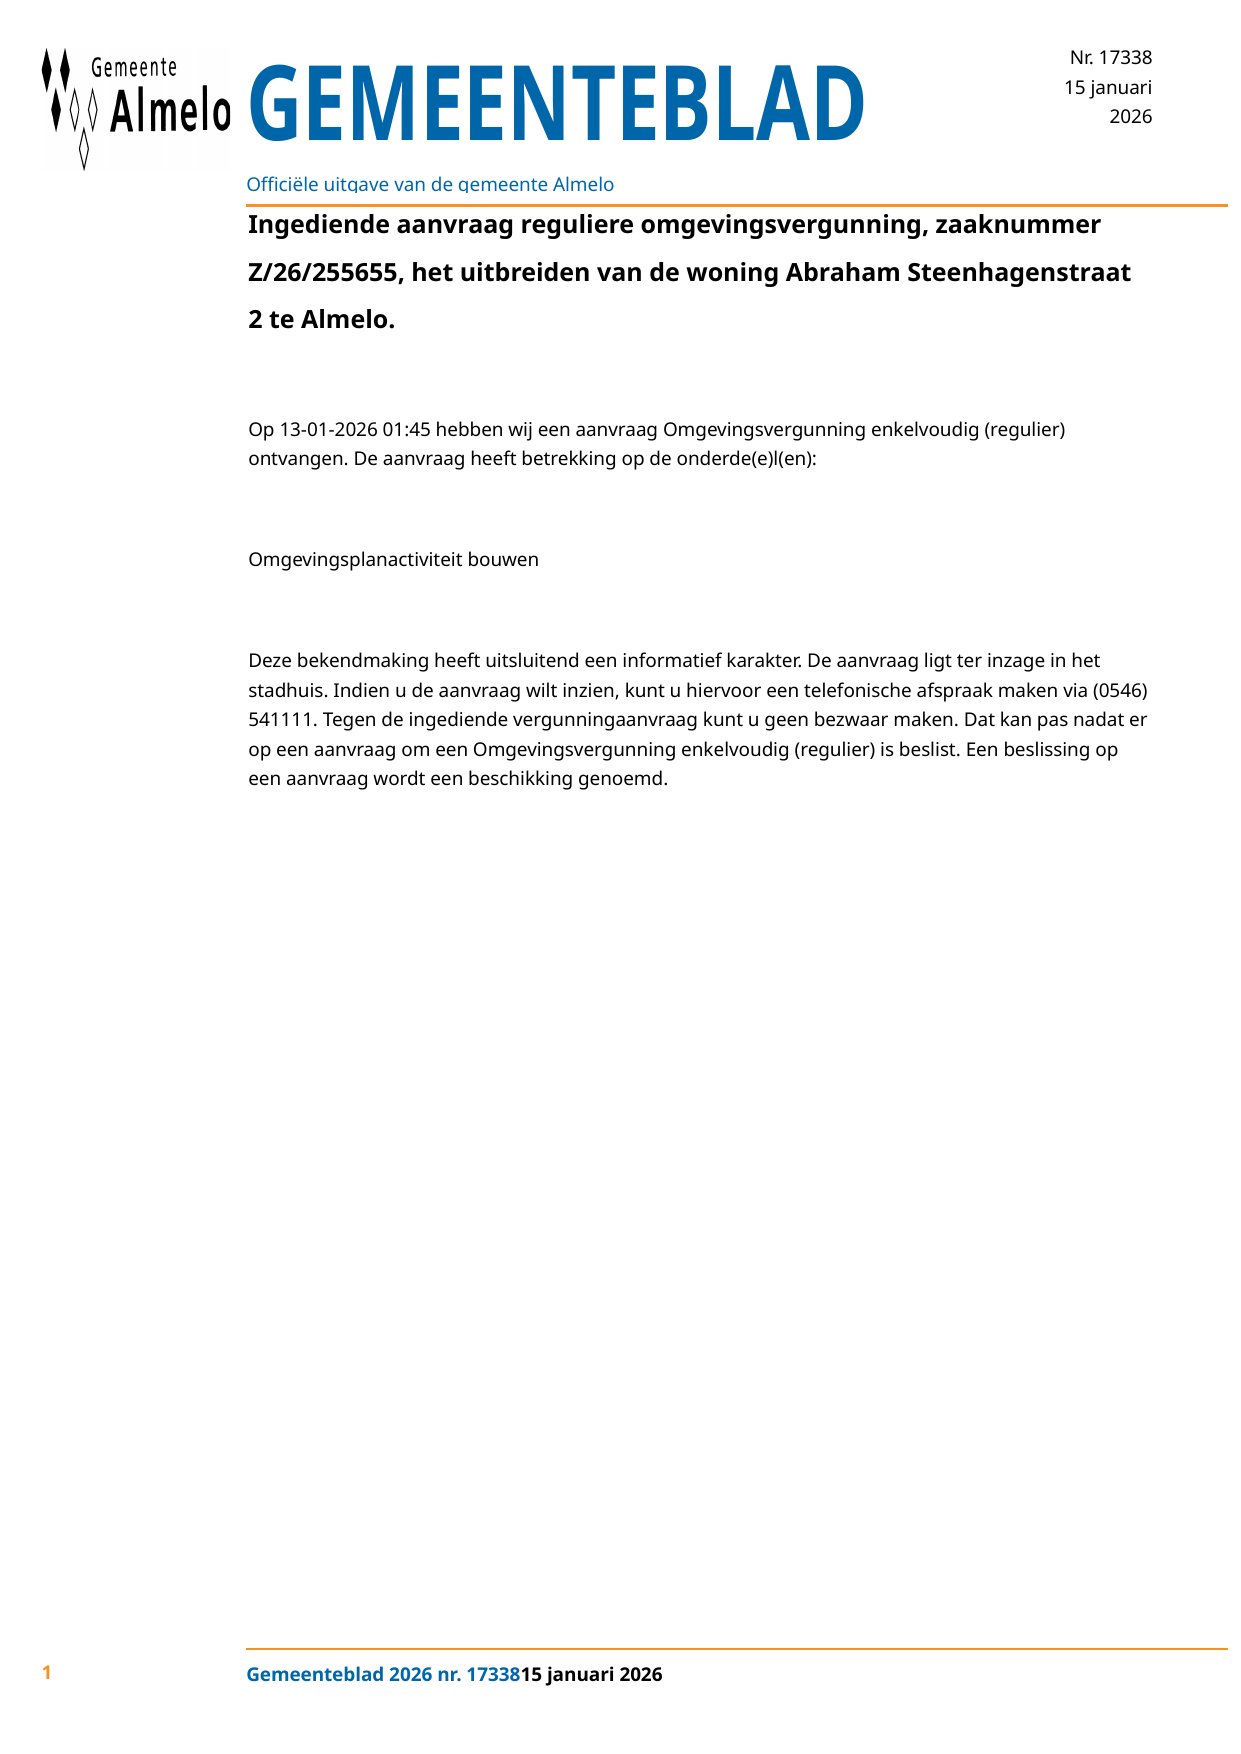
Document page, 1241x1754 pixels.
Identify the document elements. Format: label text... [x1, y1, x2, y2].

text Op 13-01-2026 01:45 hebben wij een aanvraag Omgevingsvergunning enkelvoudig (regulier) ontvangen. De aanvraag heeft betrekking op de onderde(e)l(en): [248, 416, 1152, 471]
picture [41, 47, 231, 172]
text Deze bekendmaking heeft uitsluitend een informatief karakter. De aanvraag ligt ter inzage in het stadhuis. Indien u de aanvraag wilt inzien, kunt u hiervoor een telefonische afspraak maken via (0546) 541111. Tegen de ingediende vergunningaanvraag kunt u geen bezwaar maken. Dat kan pas nadat er op een aanvraag om een Omgevingsvergunning enkelvoudig (regulier) is beslist. Een beslissing op een aanvraag wordt een beschikking genoemd. [248, 647, 1152, 791]
text Ingediende aanvraag reguliere omgevingsvergunning, zaaknummer Z/26/255655, het uitbreiden van de woning Abraham Steenhagenstraat 2 te Almelo. [248, 207, 1152, 336]
text Omgevingsplanactiviteit bouwen [248, 546, 1152, 572]
